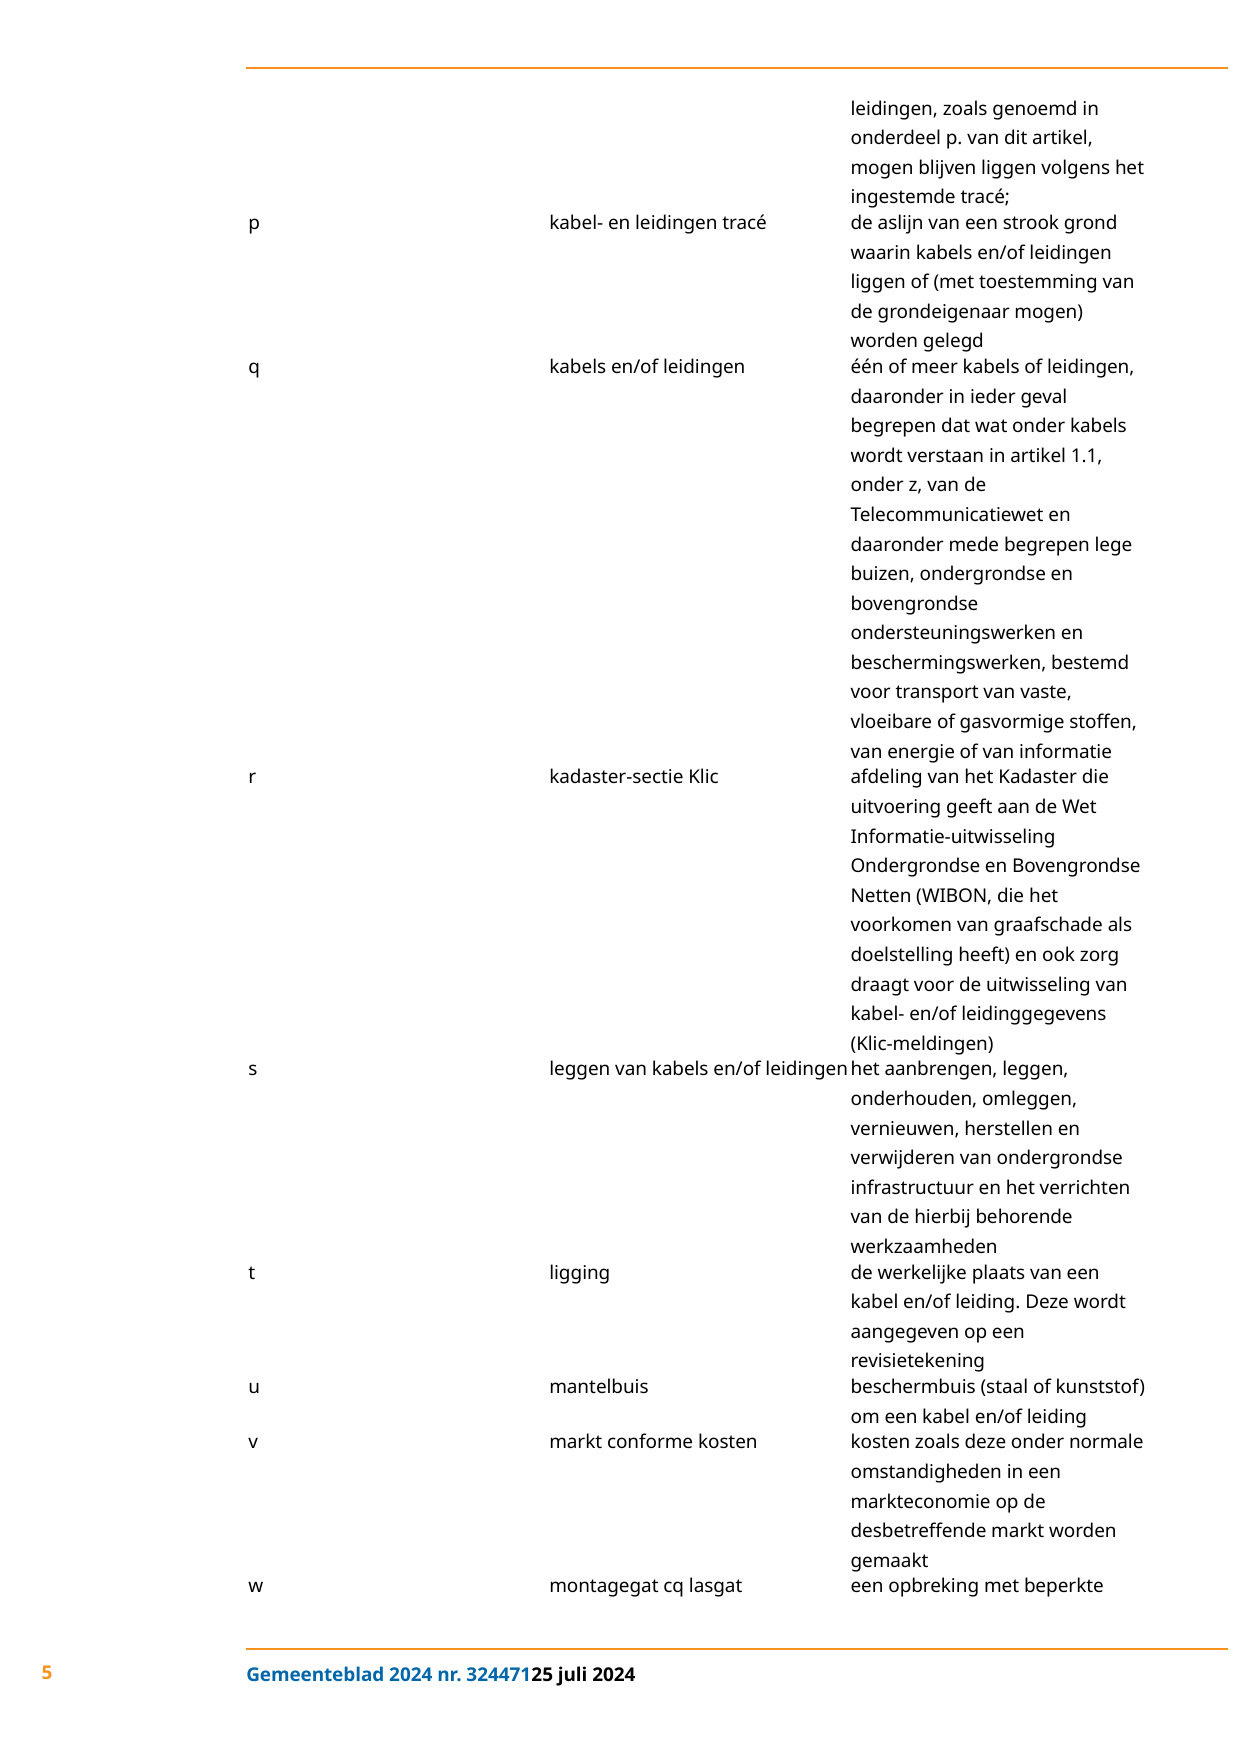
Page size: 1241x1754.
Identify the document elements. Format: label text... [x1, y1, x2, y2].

table_cell w [248, 1573, 549, 1598]
table_cell een opbreking met beperkte [850, 1573, 1152, 1598]
table_cell één of meer kabels of leidingen, daaronder in ieder geval begrepen dat wat onder kabels wordt verstaan in artikel 1.1, onder z, van de Telecommunicatiewet en daaronder mede begrepen lege buizen, ondergrondse en bovengrondse ondersteuningswerken en beschermingswerken, bestemd voor transport van vaste, vloeibare of gasvormige stoffen, van energie of van informatie [850, 353, 1152, 764]
table_cell kabel- en leidingen tracé [549, 209, 850, 353]
table_cell markt conforme kosten [549, 1429, 850, 1573]
table_cell kosten zoals deze onder normale omstandigheden in een markteconomie op de desbetreffende markt worden gemaakt [850, 1429, 1152, 1573]
picture [41, 47, 231, 172]
table_cell ligging [549, 1259, 850, 1373]
table_cell v [248, 1429, 549, 1573]
table_cell q [248, 353, 549, 764]
table_cell het aanbrengen, leggen, onderhouden, omleggen, vernieuwen, herstellen en verwijderen van ondergrondse infrastructuur en het verrichten van de hierbij behorende werkzaamheden [850, 1056, 1152, 1259]
table_cell mantelbuis [549, 1373, 850, 1429]
table_cell beschermbuis (staal of kunststof) om een kabel en/of leiding [850, 1373, 1152, 1429]
table_cell [549, 95, 850, 209]
table_cell kabels en/of leidingen [549, 353, 850, 764]
table_cell s [248, 1056, 549, 1259]
table_cell leggen van kabels en/of leidingen [549, 1056, 850, 1259]
table_cell kadaster-sectie Klic [549, 764, 850, 1056]
table_cell [248, 95, 549, 209]
table_cell leidingen, zoals genoemd in onderdeel p. van dit artikel, mogen blijven liggen volgens het ingestemde tracé; [850, 95, 1152, 209]
table_cell u [248, 1373, 549, 1429]
table_cell de aslijn van een strook grond waarin kabels en/of leidingen liggen of (met toestemming van de grondeigenaar mogen) worden gelegd [850, 209, 1152, 353]
table_cell t [248, 1259, 549, 1373]
table_cell r [248, 764, 549, 1056]
table_cell p [248, 209, 549, 353]
table_cell montagegat cq lasgat [549, 1573, 850, 1598]
table_cell afdeling van het Kadaster die uitvoering geeft aan de Wet Informatie-uitwisseling Ondergrondse en Bovengrondse Netten (WIBON, die het voorkomen van graafschade als doelstelling heeft) en ook zorg draagt voor de uitwisseling van kabel- en/of leidinggegevens (Klic-meldingen) [850, 764, 1152, 1056]
table_cell de werkelijke plaats van een kabel en/of leiding. Deze wordt aangegeven op een revisietekening [850, 1259, 1152, 1373]
